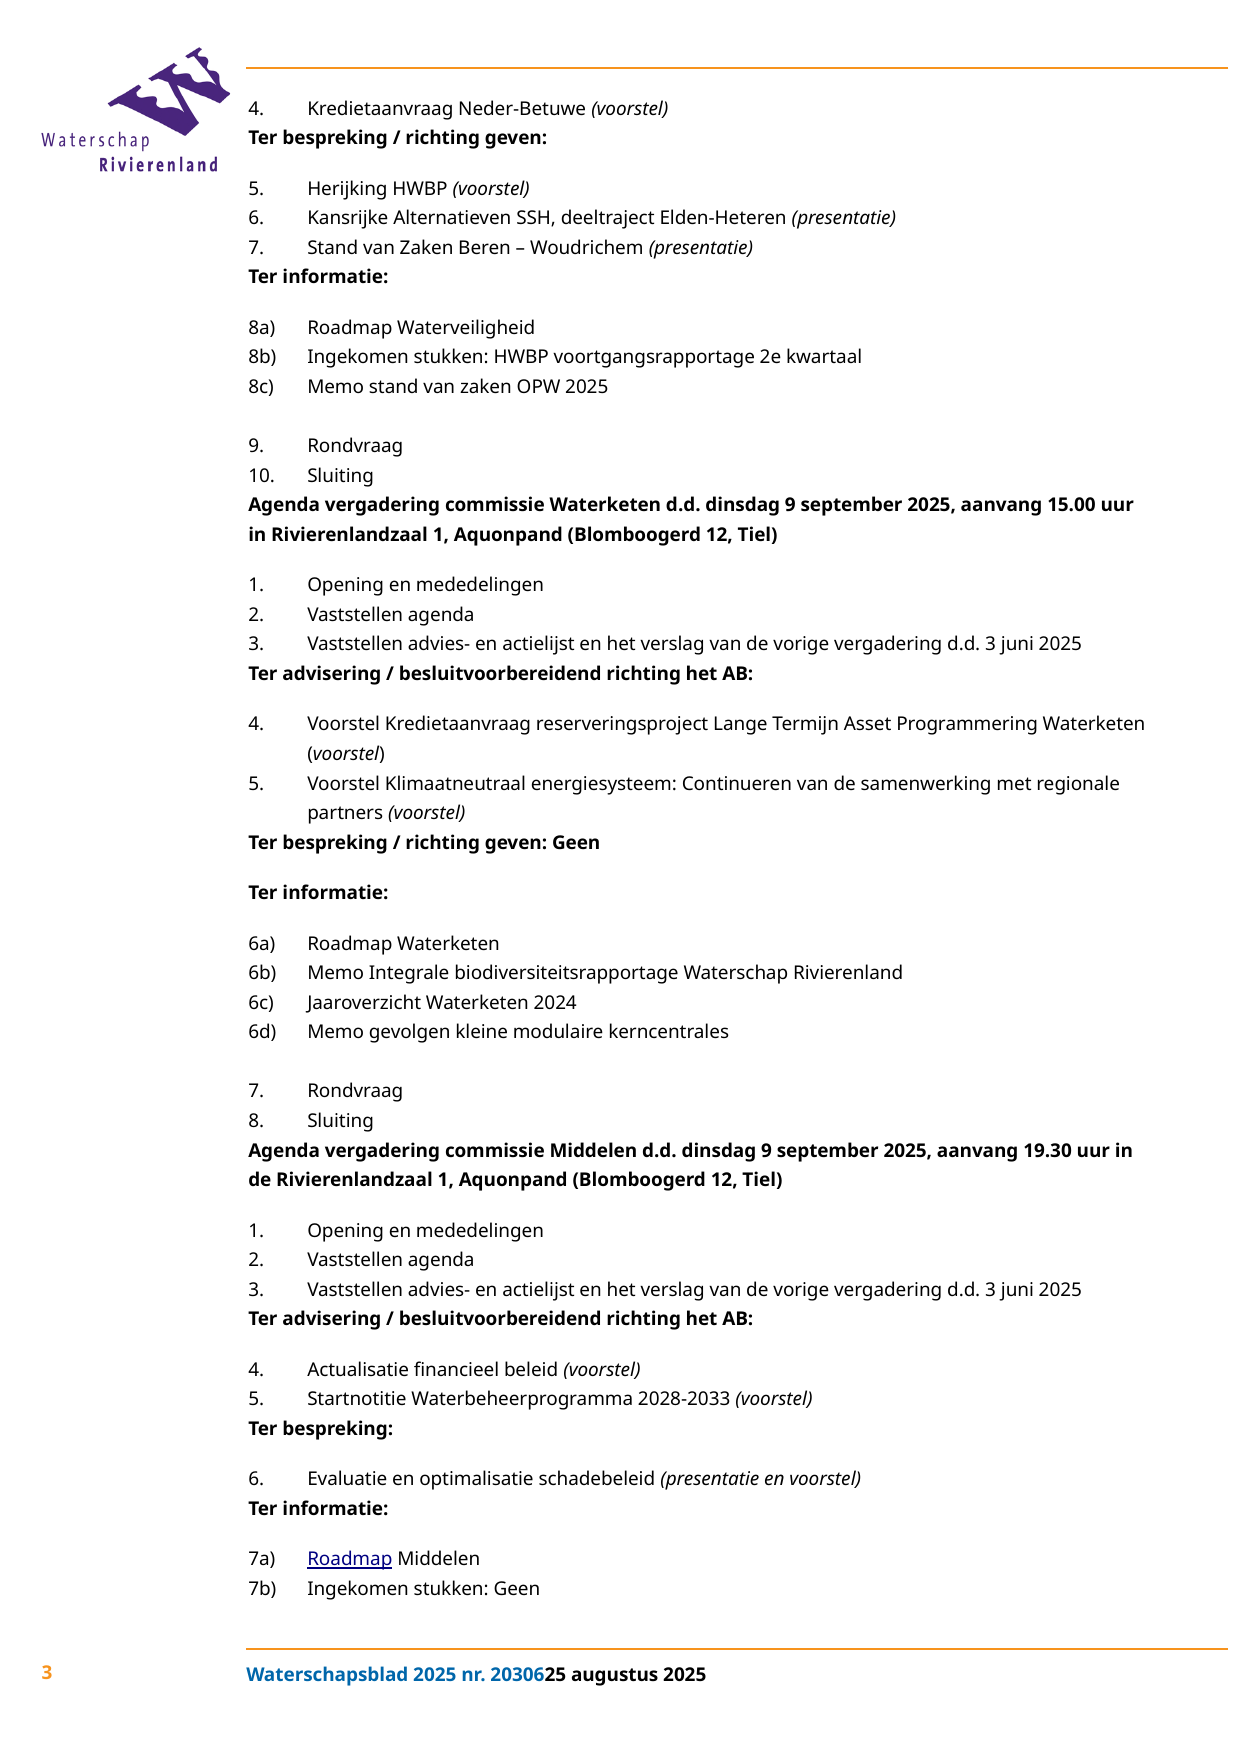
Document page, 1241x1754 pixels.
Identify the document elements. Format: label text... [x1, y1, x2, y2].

list Kansrijke Alternatieven SSH, deeltraject Elden-Heteren (presentatie) [248, 204, 1152, 230]
list Roadmap Middelen [248, 1546, 1152, 1571]
list Jaaroverzicht Waterketen 2024 [248, 989, 1152, 1015]
list Voorstel Kredietaanvraag reserveringsproject Lange Termijn Asset Programmering Waterketen (voorstel) [248, 711, 1152, 766]
text Ter bespreking: [248, 1415, 1152, 1441]
list Opening en mededelingen [248, 571, 1152, 597]
text Ter informatie: [248, 879, 1152, 905]
list Actualisatie financieel beleid (voorstel) [248, 1356, 1152, 1382]
list Rondvraag [248, 1078, 1152, 1103]
list Stand van Zaken Beren – Woudrichem (presentatie) [248, 234, 1152, 260]
list Sluiting [248, 462, 1152, 488]
text Ter informatie: [248, 263, 1152, 289]
text Agenda vergadering commissie Middelen d.d. dinsdag 9 september 2025, aanvang 19.30 uur in de Rivierenlandzaal 1, Aquonpand (Blomboogerd 12, Tiel) [248, 1137, 1152, 1192]
text Ter bespreking / richting geven: [248, 124, 1152, 150]
picture [41, 47, 231, 172]
list Evaluatie en optimalisatie schadebeleid (presentatie en voorstel) [248, 1466, 1152, 1491]
text Ter bespreking / richting geven: Geen [248, 829, 1152, 855]
list Kredietaanvraag Neder-Betuwe (voorstel) [248, 95, 1152, 121]
list Vaststellen advies- en actielijst en het verslag van de vorige vergadering d.d. 3 juni 2025 [248, 631, 1152, 656]
list Voorstel Klimaatneutraal energiesysteem: Continueren van de samenwerking met regionale partners (voorstel) [248, 770, 1152, 825]
list Memo stand van zaken OPW 2025 [248, 373, 1152, 399]
list Ingekomen stukken: HWBP voortgangsrapportage 2e kwartaal [248, 343, 1152, 369]
list Memo Integrale biodiversiteitsrapportage Waterschap Rivierenland [248, 959, 1152, 985]
text Ter advisering / besluitvoorbereidend richting het AB: [248, 1306, 1152, 1331]
text Agenda vergadering commissie Waterketen d.d. dinsdag 9 september 2025, aanvang 15.00 uur in Rivierenlandzaal 1, Aquonpand (Blomboogerd 12, Tiel) [248, 491, 1152, 547]
list Opening en mededelingen [248, 1217, 1152, 1243]
list Roadmap Waterketen [248, 930, 1152, 956]
list Vaststellen agenda [248, 601, 1152, 627]
list Vaststellen agenda [248, 1246, 1152, 1272]
list Memo gevolgen kleine modulaire kerncentrales [248, 1018, 1152, 1044]
list Vaststellen advies- en actielijst en het verslag van de vorige vergadering d.d. 3 juni 2025 [248, 1276, 1152, 1302]
list Roadmap Waterveiligheid [248, 314, 1152, 340]
list Startnotitie Waterbeheerprogramma 2028-2033 (voorstel) [248, 1386, 1152, 1411]
text Ter informatie: [248, 1495, 1152, 1521]
text Ter advisering / besluitvoorbereidend richting het AB: [248, 660, 1152, 686]
list Sluiting [248, 1107, 1152, 1133]
list Herijking HWBP (voorstel) [248, 175, 1152, 201]
list Ingekomen stukken: Geen [248, 1575, 1152, 1601]
list Rondvraag [248, 432, 1152, 458]
